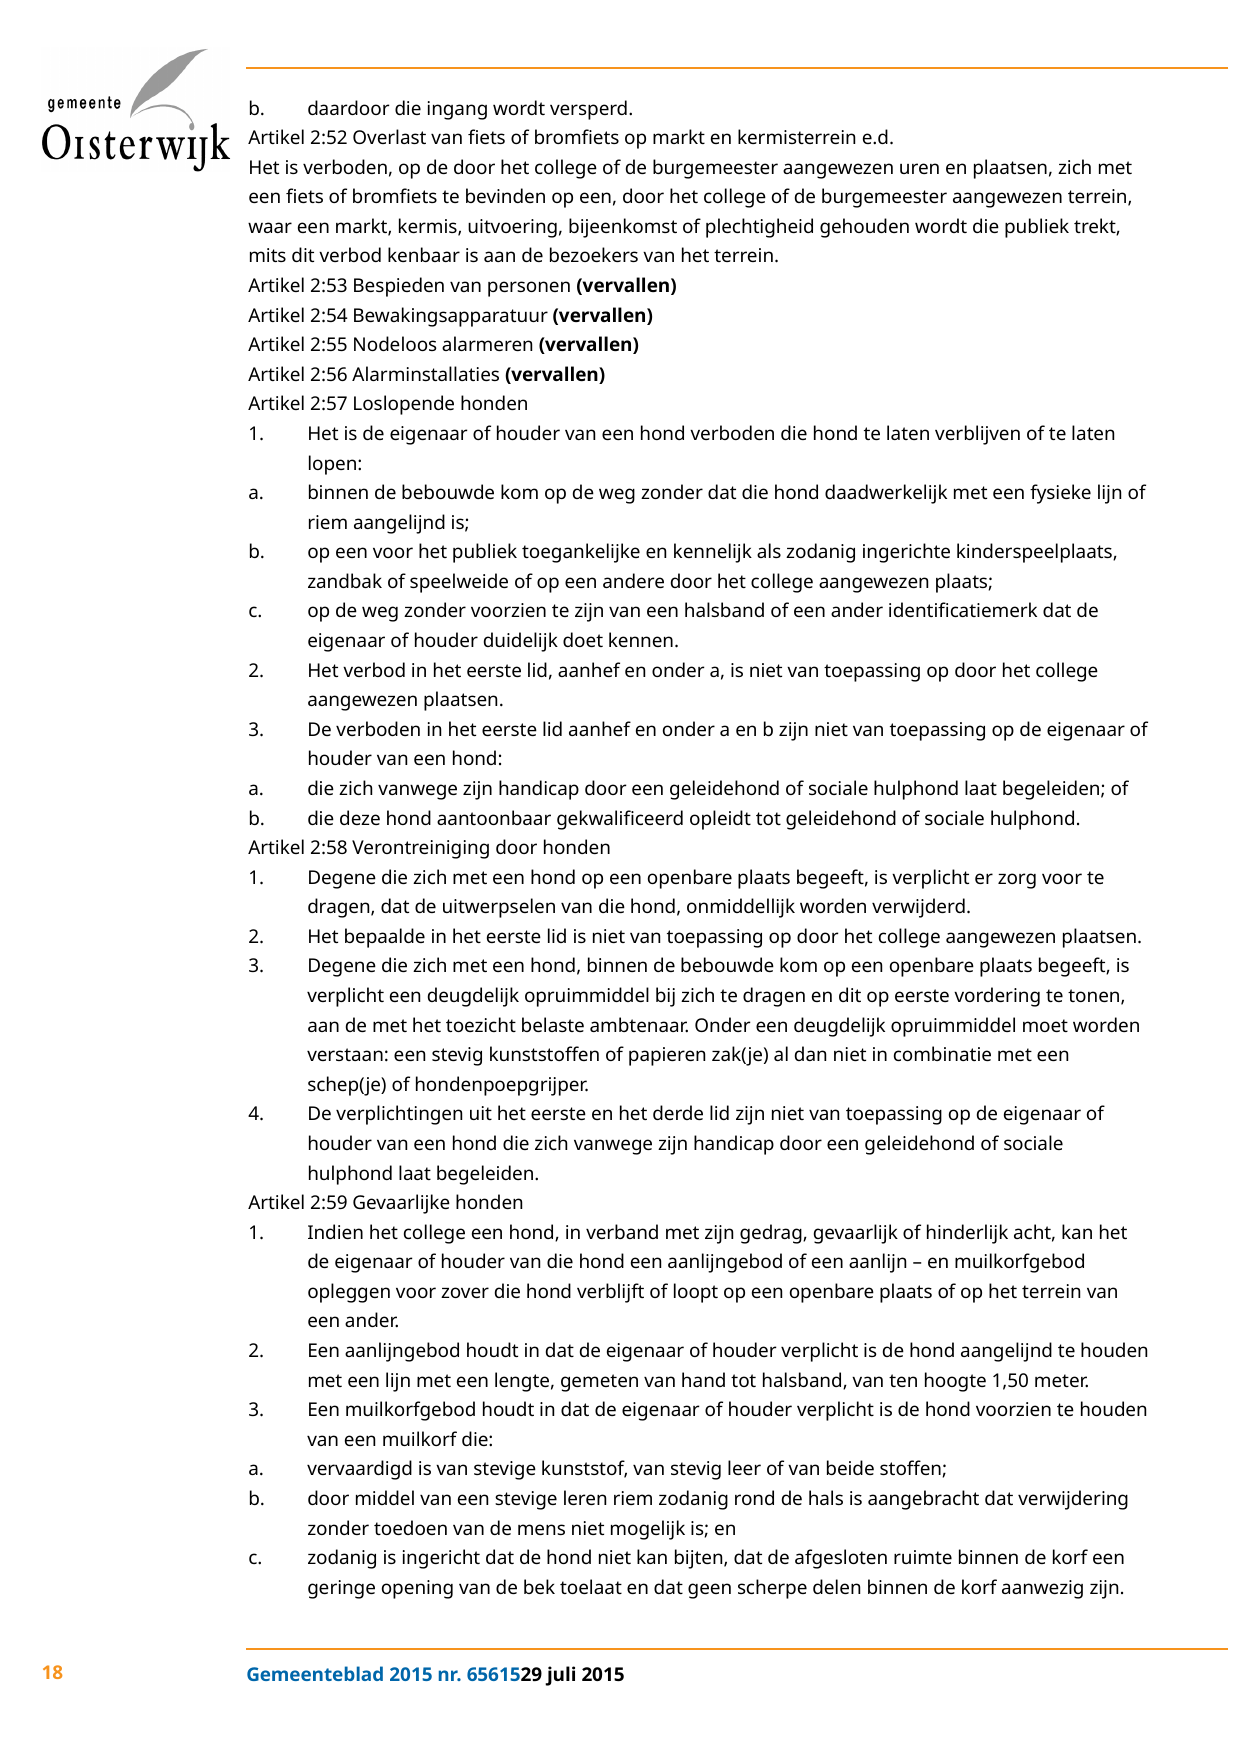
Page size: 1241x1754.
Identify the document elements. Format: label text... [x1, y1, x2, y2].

list door middel van een stevige leren riem zodanig rond de hals is aangebracht dat verwijdering zonder toedoen van de mens niet mogelijk is; en [248, 1485, 1152, 1541]
text Artikel 2:58 Verontreiniging door honden [248, 834, 1152, 860]
list op een voor het publiek toegankelijke en kennelijk als zodanig ingerichte kinderspeelplaats, zandbak of speelweide of op een andere door het college aangewezen plaats; [248, 538, 1152, 594]
list op de weg zonder voorzien te zijn van een halsband of een ander identificatiemerk dat de eigenaar of houder duidelijk doet kennen. [248, 598, 1152, 653]
list Het verbod in het eerste lid, aanhef en onder a, is niet van toepassing op door het college aangewezen plaatsen. [248, 657, 1152, 712]
text Het is verboden, op de door het college of de burgemeester aangewezen uren en plaatsen, zich met een fiets of bromfiets te bevinden op een, door het college of de burgemeester aangewezen terrein, waar een markt, kermis, uitvoering, bijeenkomst of plechtigheid gehouden wordt die publiek trekt, mits dit verbod kenbaar is aan de bezoekers van het terrein. [248, 154, 1152, 268]
list Het bepaalde in het eerste lid is niet van toepassing op door het college aangewezen plaatsen. [248, 923, 1152, 949]
text Artikel 2:54 Bewakingsapparatuur (vervallen) [248, 302, 1152, 328]
text Artikel 2:53 Bespieden van personen (vervallen) [248, 272, 1152, 298]
text Artikel 2:55 Nodeloos alarmeren (vervallen) [248, 331, 1152, 357]
list De verplichtingen uit het eerste en het derde lid zijn niet van toepassing op de eigenaar of houder van een hond die zich vanwege zijn handicap door een geleidehond of sociale hulphond laat begeleiden. [248, 1101, 1152, 1186]
list zodanig is ingericht dat de hond niet kan bijten, dat de afgesloten ruimte binnen de korf een geringe opening van de bek toelaat en dat geen scherpe delen binnen de korf aanwezig zijn. [248, 1544, 1152, 1600]
list binnen de bebouwde kom op de weg zonder dat die hond daadwerkelijk met een fysieke lijn of riem aangelijnd is; [248, 479, 1152, 535]
list Een muilkorfgebod houdt in dat de eigenaar of houder verplicht is de hond voorzien te houden van een muilkorf die: [248, 1396, 1152, 1452]
list Degene die zich met een hond op een openbare plaats begeeft, is verplicht er zorg voor te dragen, dat de uitwerpselen van die hond, onmiddellijk worden verwijderd. [248, 864, 1152, 919]
picture [41, 47, 231, 172]
list De verboden in het eerste lid aanhef en onder a en b zijn niet van toepassing op de eigenaar of houder van een hond: [248, 716, 1152, 771]
text Artikel 2:56 Alarminstallaties (vervallen) [248, 361, 1152, 387]
text Artikel 2:52 Overlast van fiets of bromfiets op markt en kermisterrein e.d. [248, 124, 1152, 150]
list Degene die zich met een hond, binnen de bebouwde kom op een openbare plaats begeeft, is verplicht een deugdelijk opruimmiddel bij zich te dragen en dit op eerste vordering te tonen, aan de met het toezicht belaste ambtenaar. Onder een deugdelijk opruimmiddel moet worden verstaan: een stevig kunststoffen of papieren zak(je) al dan niet in combinatie met een schep(je) of hondenpoepgrijper. [248, 953, 1152, 1097]
list die deze hond aantoonbaar gekwalificeerd opleidt tot geleidehond of sociale hulphond. [248, 805, 1152, 831]
list vervaardigd is van stevige kunststof, van stevig leer of van beide stoffen; [248, 1456, 1152, 1481]
list Het is de eigenaar of houder van een hond verboden die hond te laten verblijven of te laten lopen: [248, 420, 1152, 476]
text Artikel 2:57 Loslopende honden [248, 391, 1152, 416]
list die zich vanwege zijn handicap door een geleidehond of sociale hulphond laat begeleiden; of [248, 775, 1152, 801]
list daardoor die ingang wordt versperd. [248, 95, 1152, 121]
text Artikel 2:59 Gevaarlijke honden [248, 1189, 1152, 1215]
list Een aanlijngebod houdt in dat de eigenaar of houder verplicht is de hond aangelijnd te houden met een lijn met een lengte, gemeten van hand tot halsband, van ten hoogte 1,50 meter. [248, 1337, 1152, 1393]
list Indien het college een hond, in verband met zijn gedrag, gevaarlijk of hinderlijk acht, kan het de eigenaar of houder van die hond een aanlijngebod of een aanlijn – en muilkorfgebod opleggen voor zover die hond verblijft of loopt op een openbare plaats of op het terrein van een ander. [248, 1219, 1152, 1333]
